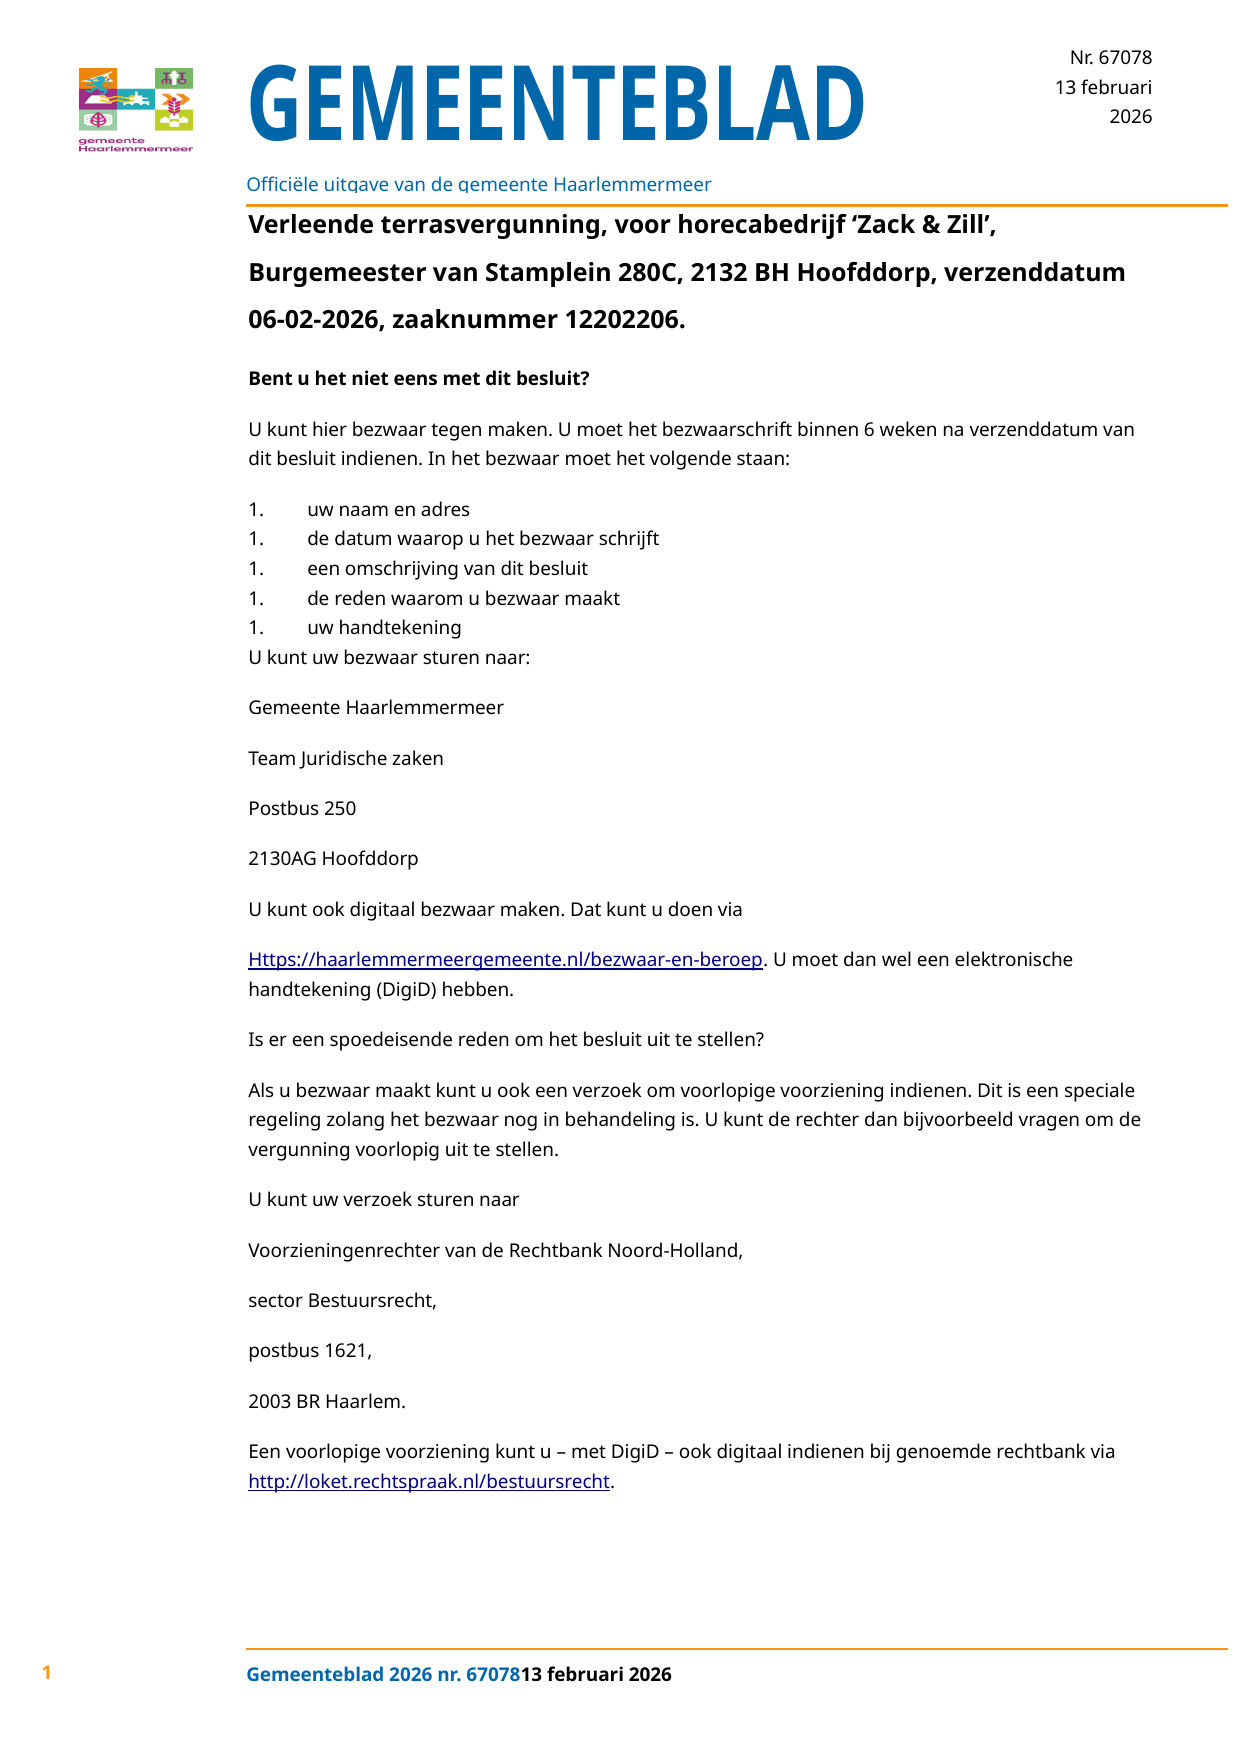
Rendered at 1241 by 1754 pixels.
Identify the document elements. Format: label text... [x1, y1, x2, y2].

text U kunt hier bezwaar tegen maken. U moet het bezwaarschrift binnen 6 weken na verzenddatum van dit besluit indienen. In het bezwaar moet het volgende staan: [248, 416, 1152, 471]
list een omschrijving van dit besluit [248, 555, 1152, 581]
picture [41, 47, 231, 172]
list de datum waarop u het bezwaar schrijft [248, 526, 1152, 551]
text Een voorlopige voorziening kunt u – met DigiD – ook digitaal indienen bij genoemde rechtbank via http://loket.rechtspraak.nl/bestuursrecht. [248, 1438, 1152, 1494]
text Postbus 250 [248, 795, 1152, 821]
text Verleende terrasvergunning, voor horecabedrijf ‘Zack & Zill’, Burgemeester van Stamplein 280C, 2132 BH Hoofddorp, verzenddatum 06-02-2026, zaaknummer 12202206. [248, 207, 1152, 336]
text Gemeente Haarlemmermeer [248, 694, 1152, 720]
text Als u bezwaar maakt kunt u ook een verzoek om voorlopige voorziening indienen. Dit is een speciale regeling zolang het bezwaar nog in behandeling is. U kunt de rechter dan bijvoorbeeld vragen om de vergunning voorlopig uit te stellen. [248, 1077, 1152, 1162]
text 2003 BR Haarlem. [248, 1388, 1152, 1414]
text postbus 1621, [248, 1338, 1152, 1363]
text Team Juridische zaken [248, 745, 1152, 770]
list de reden waarom u bezwaar maakt [248, 585, 1152, 610]
text U kunt uw verzoek sturen naar [248, 1186, 1152, 1212]
list uw naam en adres [248, 496, 1152, 522]
text sector Bestuursrecht, [248, 1287, 1152, 1313]
text Voorzieningenrechter van de Rechtbank Noord-Holland, [248, 1237, 1152, 1262]
text 2130AG Hoofddorp [248, 846, 1152, 871]
text Https://haarlemmermeergemeente.nl/bezwaar-en-beroep. U moet dan wel een elektronische handtekening (DigiD) hebben. [248, 946, 1152, 1002]
text Bent u het niet eens met dit besluit? [248, 366, 1152, 391]
list uw handtekening [248, 614, 1152, 640]
text U kunt uw bezwaar sturen naar: [248, 644, 1152, 669]
text U kunt ook digitaal bezwaar maken. Dat kunt u doen via [248, 896, 1152, 922]
text Is er een spoedeisende reden om het besluit uit te stellen? [248, 1026, 1152, 1052]
